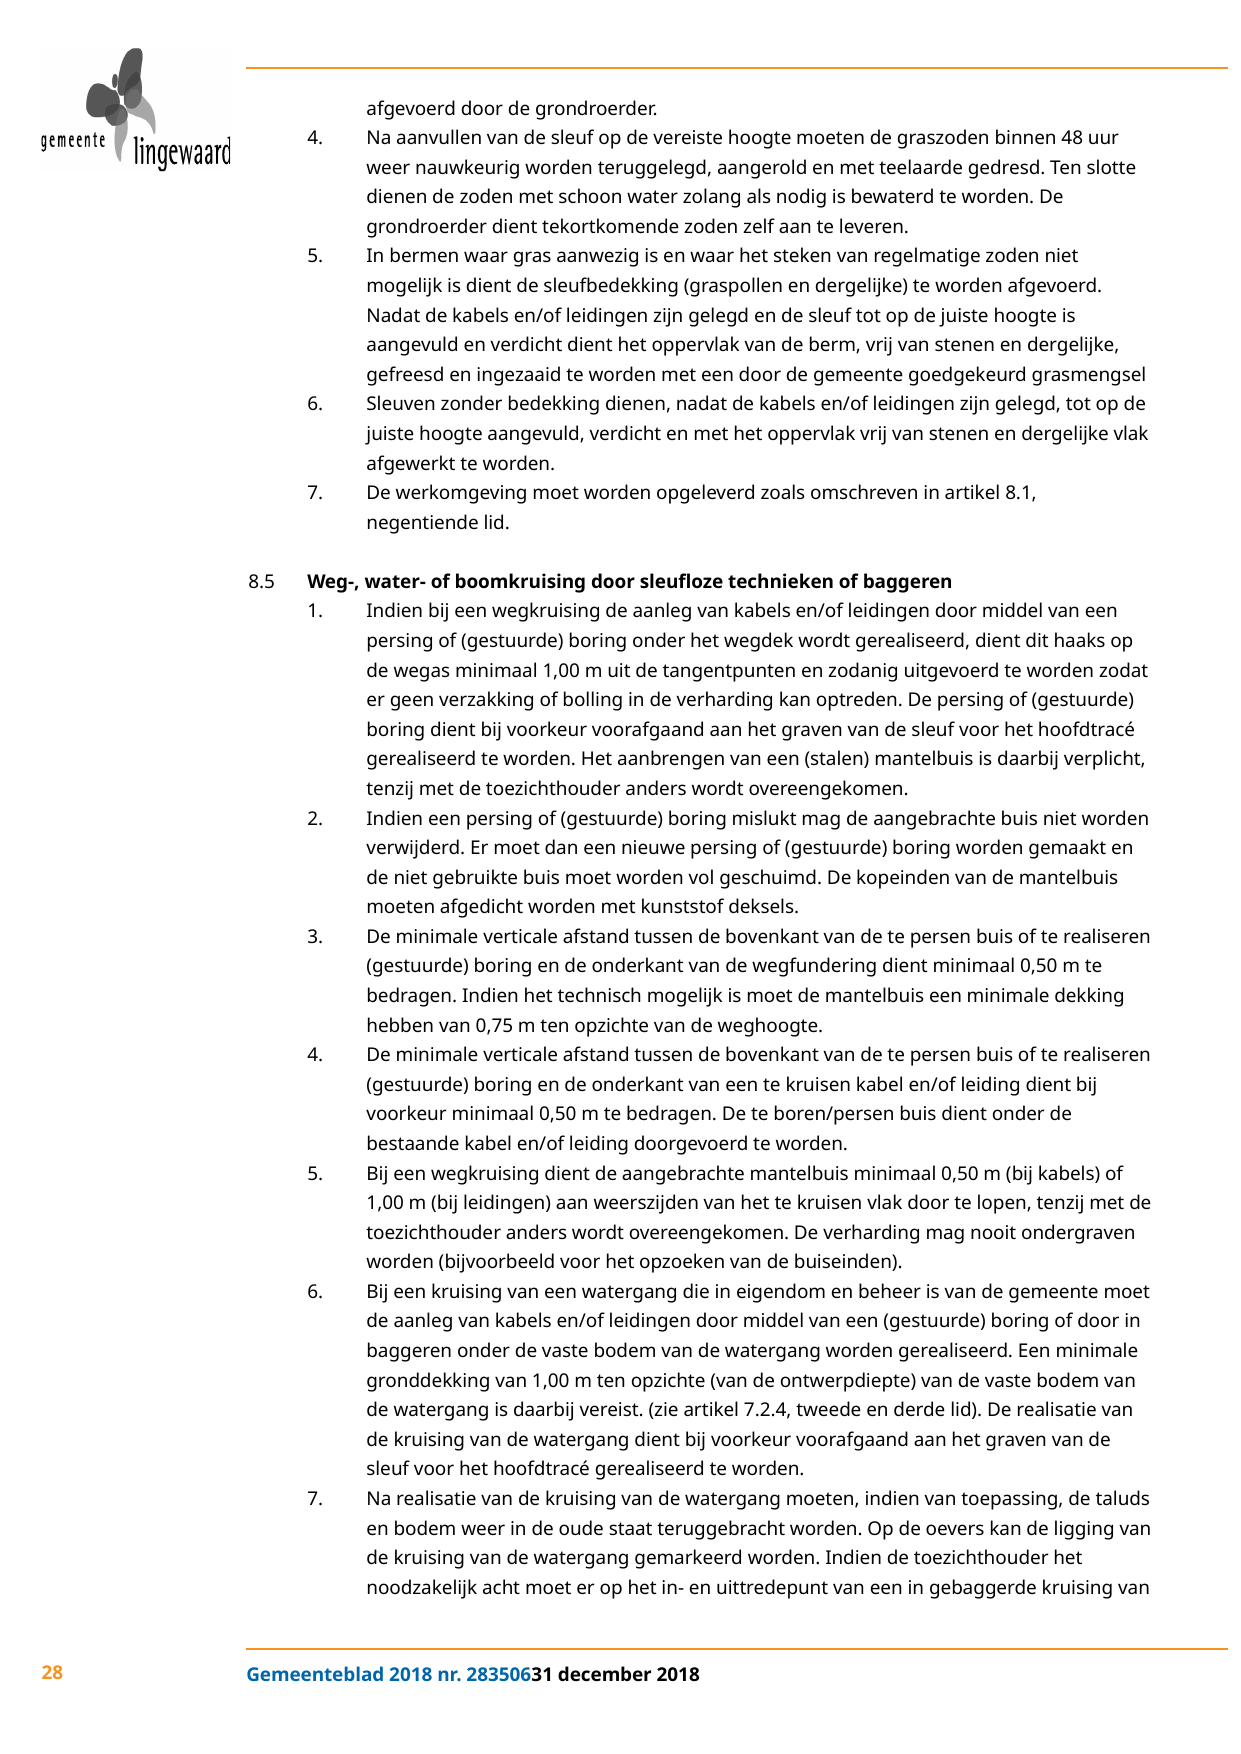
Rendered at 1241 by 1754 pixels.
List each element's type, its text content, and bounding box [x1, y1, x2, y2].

picture [41, 47, 231, 172]
list Weg-, water- of boomkruising door sleufloze technieken of baggeren [248, 568, 1152, 594]
list Sleuven zonder bedekking dienen, nadat de kabels en/of leidingen zijn gelegd, tot op de juiste hoogte aangevuld, verdicht en met het oppervlak vrij van stenen en dergelijke vlak afgewerkt te worden. [307, 391, 1152, 476]
list afgevoerd door de grondroerder. [307, 95, 1152, 121]
list Na aanvullen van de sleuf op de vereiste hoogte moeten de graszoden binnen 48 uur weer nauwkeurig worden teruggelegd, aangerold en met teelaarde gedresd. Ten slotte dienen de zoden met schoon water zolang als nodig is bewaterd te worden. De grondroerder dient tekortkomende zoden zelf aan te leveren. [307, 124, 1152, 239]
list Indien bij een wegkruising de aanleg van kabels en/of leidingen door middel van een persing of (gestuurde) boring onder het wegdek wordt gerealiseerd, dient dit haaks op de wegas minimaal 1,00 m uit de tangentpunten en zodanig uitgevoerd te worden zodat er geen verzakking of bolling in de verharding kan optreden. De persing of (gestuurde) boring dient bij voorkeur voorafgaand aan het graven van de sleuf voor het hoofdtracé gerealiseerd te worden. Het aanbrengen van een (stalen) mantelbuis is daarbij verplicht, tenzij met de toezichthouder anders wordt overeengekomen. [307, 598, 1152, 801]
list In bermen waar gras aanwezig is en waar het steken van regelmatige zoden niet mogelijk is dient de sleufbedekking (graspollen en dergelijke) te worden afgevoerd. Nadat de kabels en/of leidingen zijn gelegd en de sleuf tot op de juiste hoogte is aangevuld en verdicht dient het oppervlak van de berm, vrij van stenen en dergelijke, gefreesd en ingezaaid te worden met een door de gemeente goedgekeurd grasmengsel [307, 243, 1152, 387]
list Indien een persing of (gestuurde) boring mislukt mag de aangebrachte buis niet worden verwijderd. Er moet dan een nieuwe persing of (gestuurde) boring worden gemaakt en de niet gebruikte buis moet worden vol geschuimd. De kopeinden van de mantelbuis moeten afgedicht worden met kunststof deksels. [307, 805, 1152, 919]
list De werkomgeving moet worden opgeleverd zoals omschreven in artikel 8.1, negentiende lid. [307, 479, 1152, 535]
list Bij een kruising van een watergang die in eigendom en beheer is van de gemeente moet de aanleg van kabels en/of leidingen door middel van een (gestuurde) boring of door in baggeren onder de vaste bodem van de watergang worden gerealiseerd. Een minimale gronddekking van 1,00 m ten opzichte (van de ontwerpdiepte) van de vaste bodem van de watergang is daarbij vereist. (zie artikel 7.2.4, tweede en derde lid). De realisatie van de kruising van de watergang dient bij voorkeur voorafgaand aan het graven van de sleuf voor het hoofdtracé gerealiseerd te worden. [307, 1278, 1152, 1481]
list De minimale verticale afstand tussen de bovenkant van de te persen buis of te realiseren (gestuurde) boring en de onderkant van een te kruisen kabel en/of leiding dient bij voorkeur minimaal 0,50 m te bedragen. De te boren/persen buis dient onder de bestaande kabel en/of leiding doorgevoerd te worden. [307, 1041, 1152, 1156]
list De minimale verticale afstand tussen de bovenkant van de te persen buis of te realiseren (gestuurde) boring en de onderkant van de wegfundering dient minimaal 0,50 m te bedragen. Indien het technisch mogelijk is moet de mantelbuis een minimale dekking hebben van 0,75 m ten opzichte van de weghoogte. [307, 923, 1152, 1038]
list Na realisatie van de kruising van de watergang moeten, indien van toepassing, de taluds en bodem weer in de oude staat teruggebracht worden. Op de oevers kan de ligging van de kruising van de watergang gemarkeerd worden. Indien de toezichthouder het noodzakelijk acht moet er op het in- en uittredepunt van een in gebaggerde kruising van [307, 1485, 1152, 1600]
list Bij een wegkruising dient de aangebrachte mantelbuis minimaal 0,50 m (bij kabels) of 1,00 m (bij leidingen) aan weerszijden van het te kruisen vlak door te lopen, tenzij met de toezichthouder anders wordt overeengekomen. De verharding mag nooit ondergraven worden (bijvoorbeeld voor het opzoeken van de buiseinden). [307, 1160, 1152, 1274]
